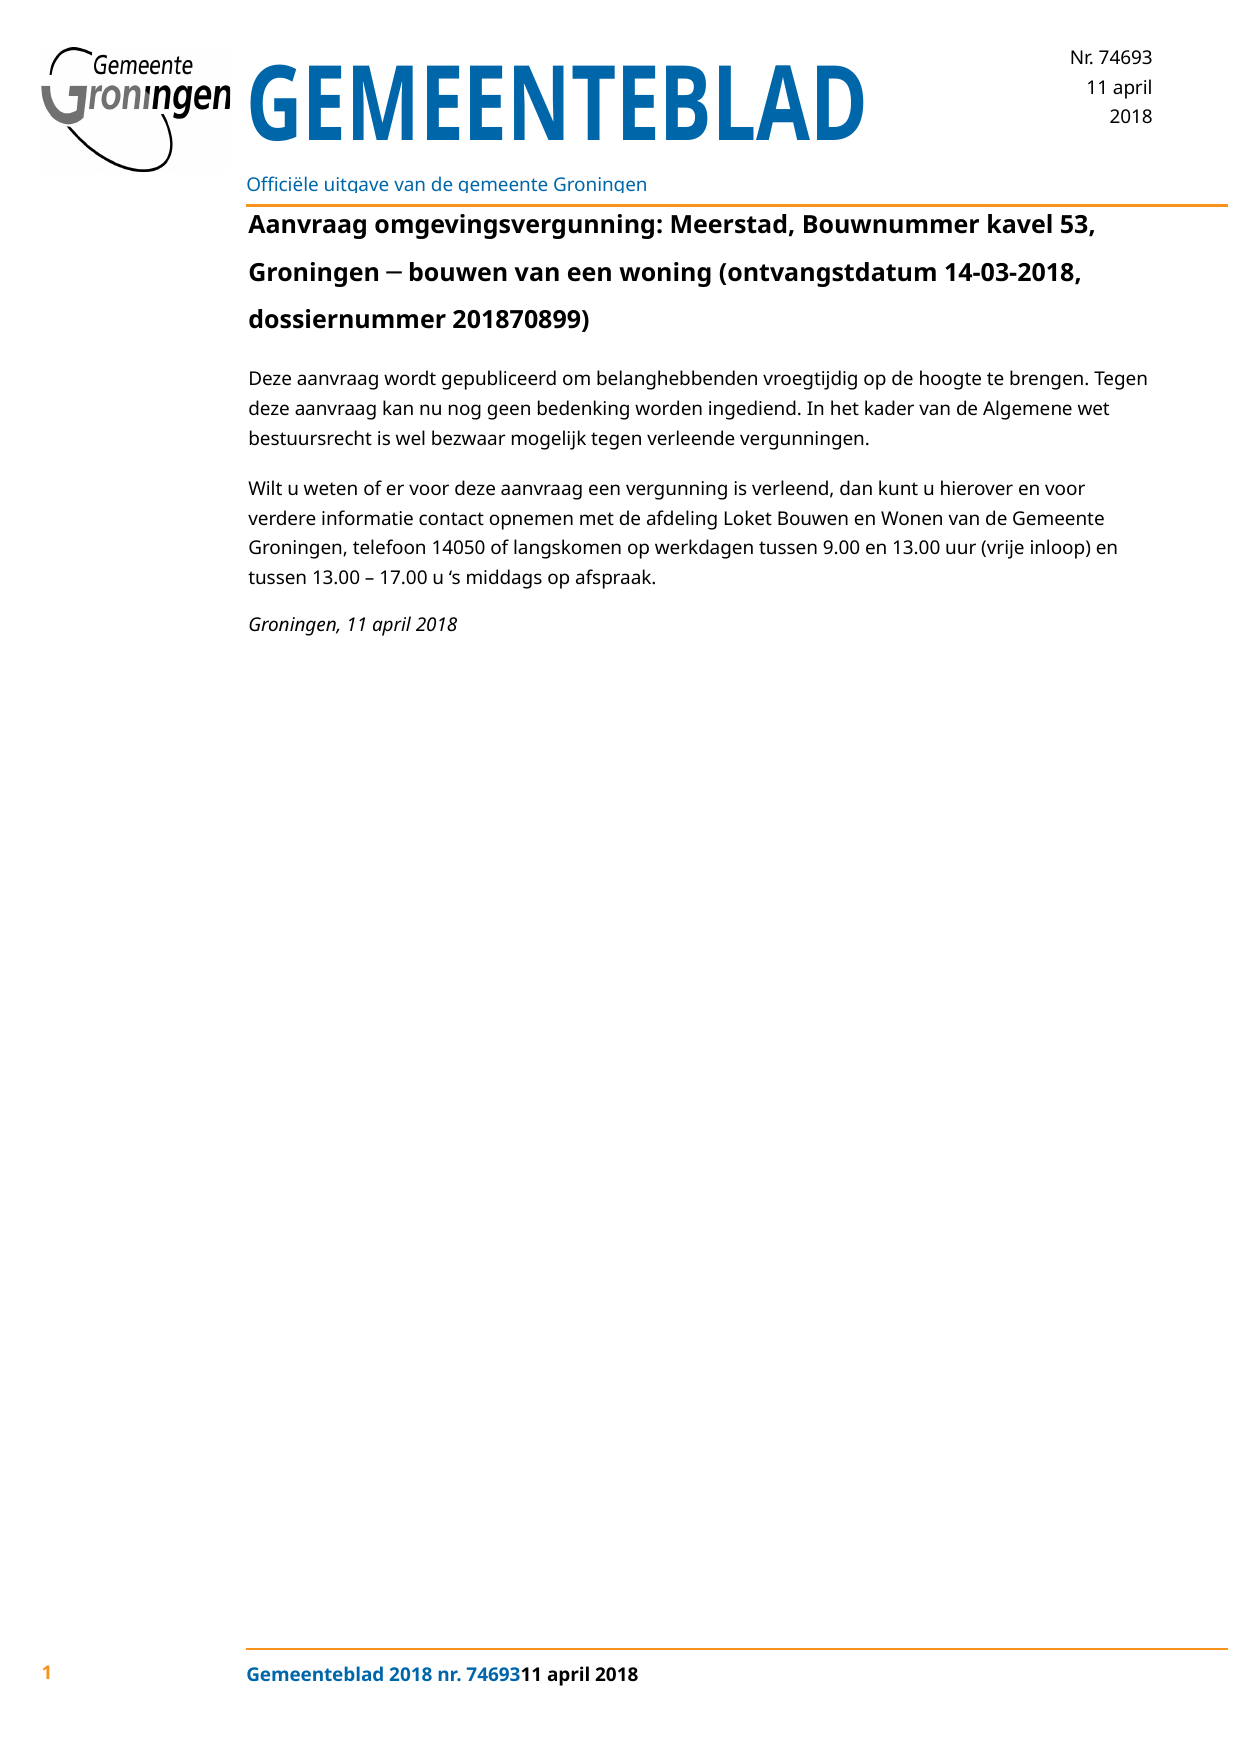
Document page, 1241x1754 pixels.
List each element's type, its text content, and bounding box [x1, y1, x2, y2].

text Aanvraag omgevingsvergunning: Meerstad, Bouwnummer kavel 53, Groningen ─ bouwen van een woning (ontvangstdatum 14-03-2018, dossiernummer 201870899) [248, 207, 1152, 336]
picture [41, 47, 231, 172]
text Wilt u weten of er voor deze aanvraag een vergunning is verleend, dan kunt u hierover en voor verdere informatie contact opnemen met de afdeling Loket Bouwen en Wonen van de Gemeente Groningen, telefoon 14050 of langskomen op werkdagen tussen 9.00 en 13.00 uur (vrije inloop) en tussen 13.00 – 17.00 u ‘s middags op afspraak. [248, 475, 1152, 589]
text Groningen, 11 april 2018 [248, 612, 1152, 637]
text Deze aanvraag wordt gepubliceerd om belanghebbenden vroegtijdig op de hoogte te brengen. Tegen deze aanvraag kan nu nog geen bedenking worden ingediend. In het kader van de Algemene wet bestuursrecht is wel bezwaar mogelijk tegen verleende vergunningen. [248, 366, 1152, 450]
